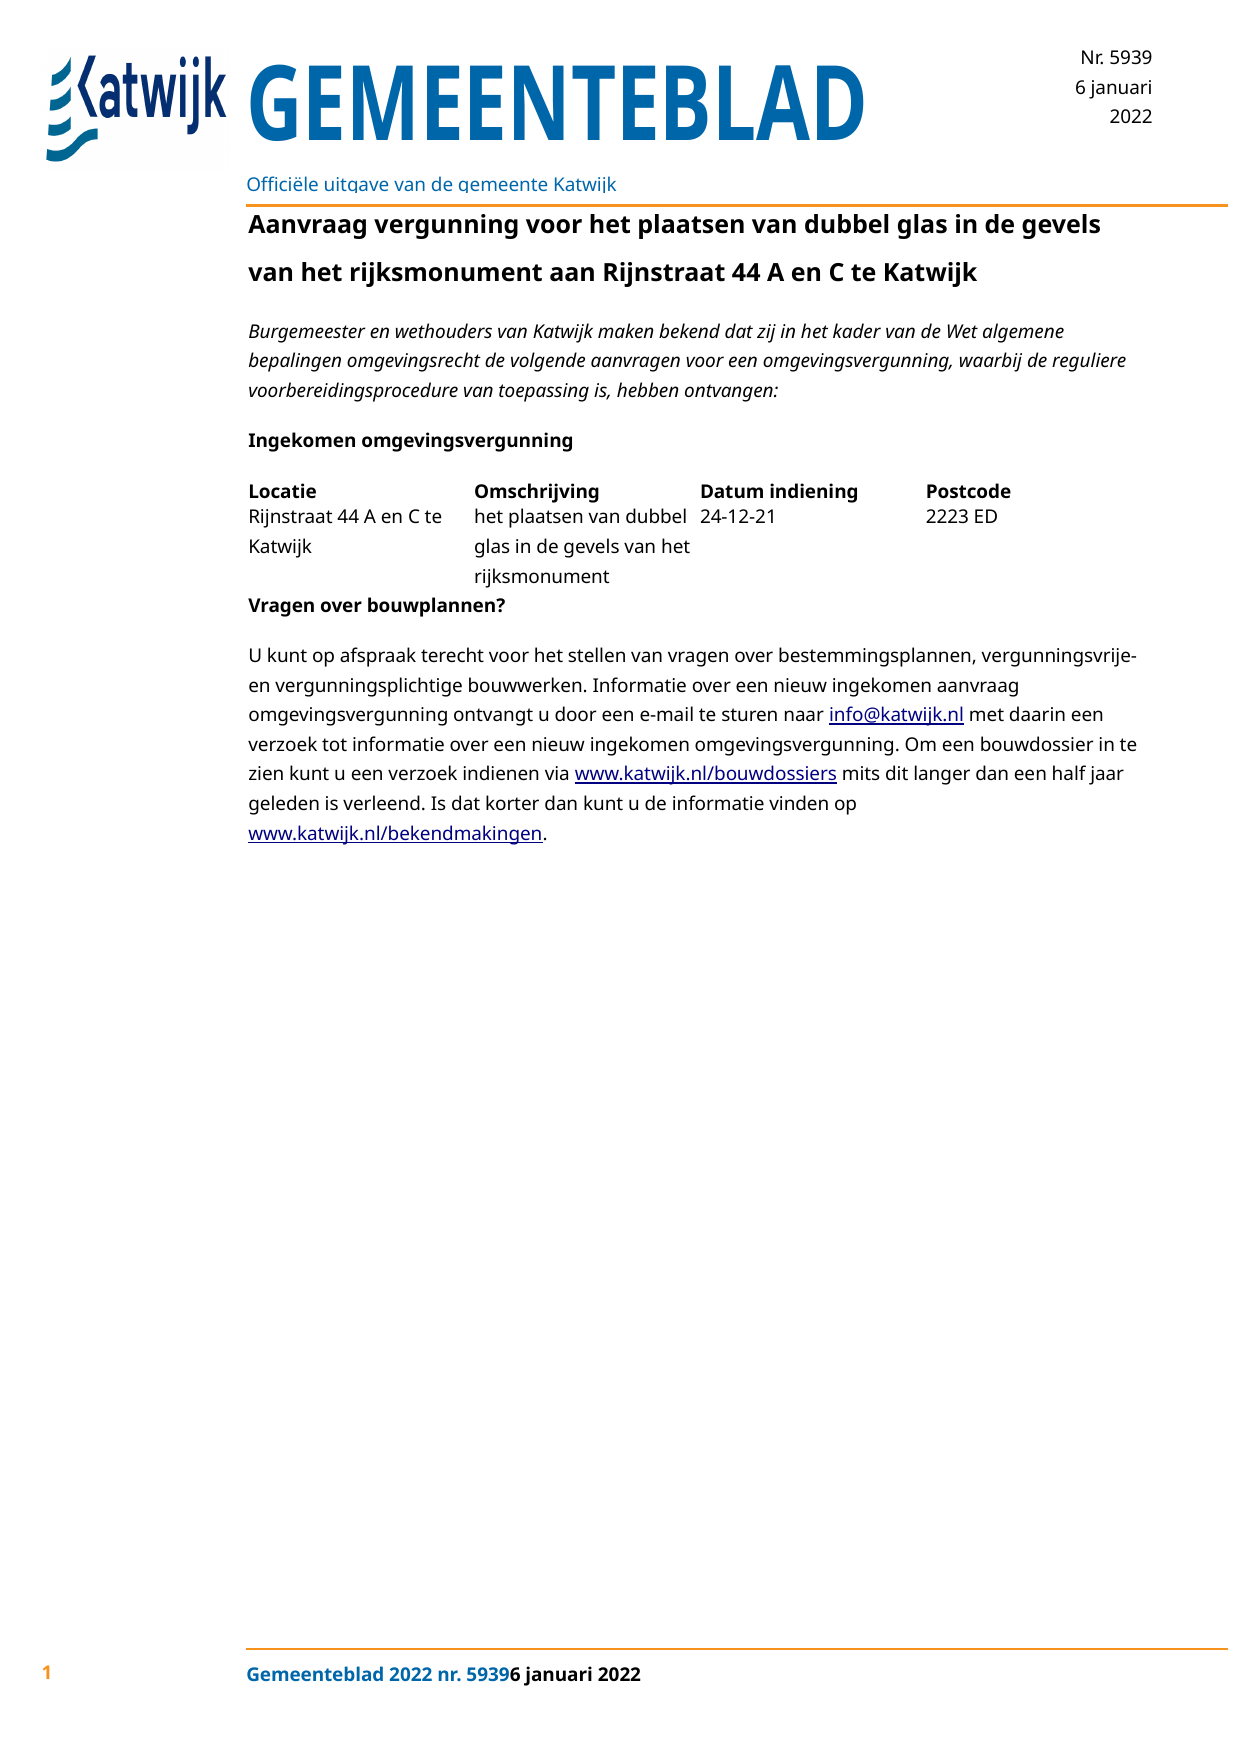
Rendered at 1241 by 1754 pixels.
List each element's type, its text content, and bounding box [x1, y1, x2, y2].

table_header Omschrijving [474, 478, 700, 504]
table_cell 24-12-21 [700, 504, 926, 589]
text Vragen over bouwplannen? [248, 592, 1152, 618]
table_header Postcode [926, 478, 1152, 504]
text Ingekomen omgevingsvergunning [248, 427, 1152, 453]
text U kunt op afspraak terecht voor het stellen van vragen over bestemmingsplannen, vergunningsvrije- en vergunningsplichtige bouwwerken. Informatie over een nieuw ingekomen aanvraag omgevingsvergunning ontvangt u door een e-mail te sturen naar info@katwijk.nl met daarin een verzoek tot informatie over een nieuw ingekomen omgevingsvergunning. Om een bouwdossier in te zien kunt u een verzoek indienen via www.katwijk.nl/bouwdossiers mits dit langer dan een half jaar geleden is verleend. Is dat korter dan kunt u de informatie vinden op www.katwijk.nl/bekendmakingen. [248, 642, 1152, 846]
table_header Locatie [248, 478, 474, 504]
text Aanvraag vergunning voor het plaatsen van dubbel glas in de gevels van het rijksmonument aan Rijnstraat 44 A en C te Katwijk [248, 207, 1152, 288]
picture [41, 47, 231, 172]
text Burgemeester en wethouders van Katwijk maken bekend dat zij in het kader van de Wet algemene bepalingen omgevingsrecht de volgende aanvragen voor een omgevingsvergunning, waarbij de reguliere voorbereidingsprocedure van toepassing is, hebben ontvangen: [248, 318, 1152, 403]
table_header Datum indiening [700, 478, 926, 504]
table_cell het plaatsen van dubbel glas in de gevels van het rijksmonument [474, 504, 700, 589]
table_cell 2223 ED [926, 504, 1152, 589]
table_cell Rijnstraat 44 A en C te Katwijk [248, 504, 474, 589]
